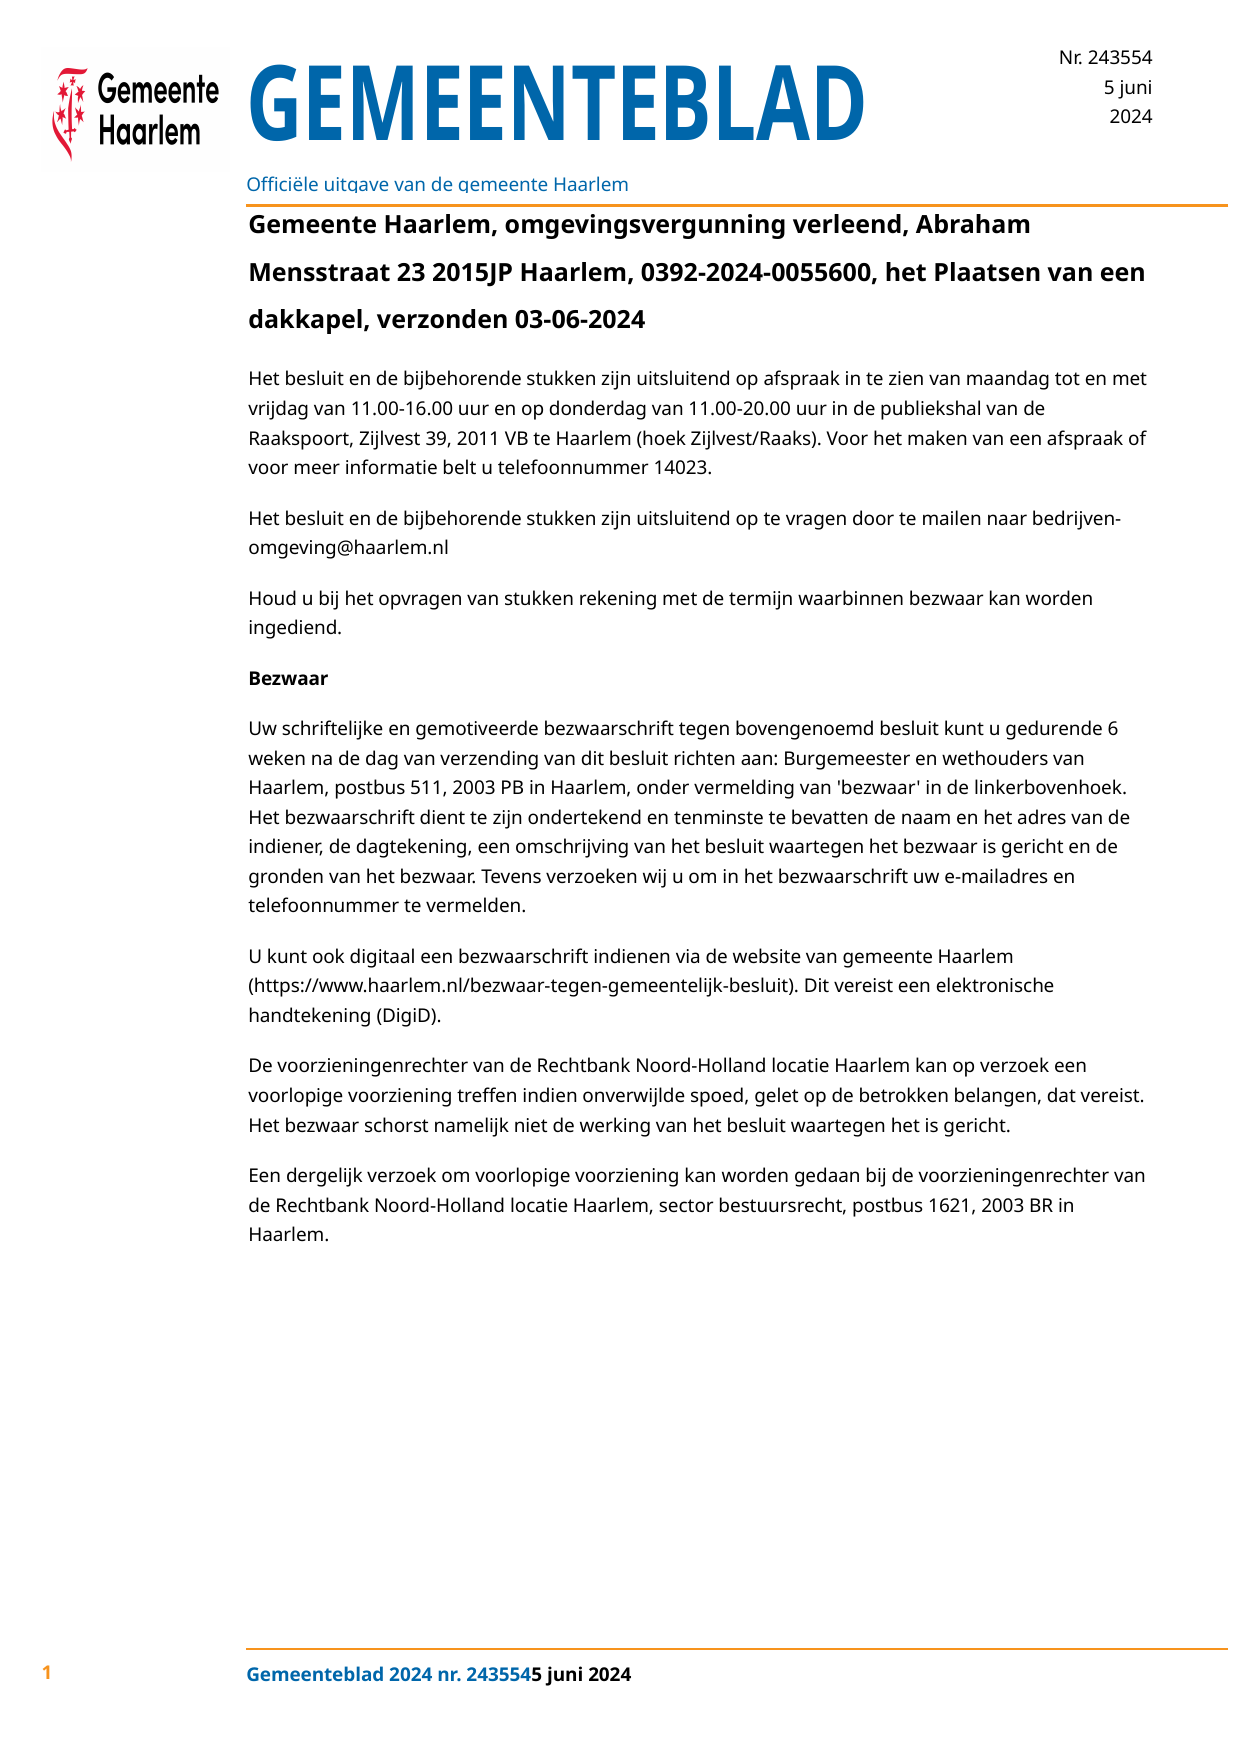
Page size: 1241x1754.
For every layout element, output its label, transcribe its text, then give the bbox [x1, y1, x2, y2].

text Houd u bij het opvragen van stukken rekening met de termijn waarbinnen bezwaar kan worden ingediend. [248, 585, 1152, 640]
text Het besluit en de bijbehorende stukken zijn uitsluitend op te vragen door te mailen naar bedrijven-omgeving@haarlem.nl [248, 505, 1152, 560]
text Gemeente Haarlem, omgevingsvergunning verleend, Abraham Mensstraat 23 2015JP Haarlem, 0392-2024-0055600, het Plaatsen van een dakkapel, verzonden 03-06-2024 [248, 207, 1152, 336]
text De voorzieningenrechter van de Rechtbank Noord-Holland locatie Haarlem kan op verzoek een voorlopige voorziening treffen indien onverwijlde spoed, gelet op de betrokken belangen, dat vereist. Het bezwaar schorst namelijk niet de werking van het besluit waartegen het is gericht. [248, 1053, 1152, 1137]
text Het besluit en de bijbehorende stukken zijn uitsluitend op afspraak in te zien van maandag tot en met vrijdag van 11.00-16.00 uur en op donderdag van 11.00-20.00 uur in de publiekshal van de Raakspoort, Zijlvest 39, 2011 VB te Haarlem (hoek Zijlvest/Raaks). Voor het maken van een afspraak of voor meer informatie belt u telefoonnummer 14023. [248, 366, 1152, 480]
text Uw schriftelijke en gemotiveerde bezwaarschrift tegen bovengenoemd besluit kunt u gedurende 6 weken na de dag van verzending van dit besluit richten aan: Burgemeester en wethouders van Haarlem, postbus 511, 2003 PB in Haarlem, onder vermelding van 'bezwaar' in de linkerbovenhoek. Het bezwaarschrift dient te zijn ondertekend en tenminste te bevatten de naam en het adres van de indiener, de dagtekening, een omschrijving van het besluit waartegen het bezwaar is gericht en de gronden van het bezwaar. Tevens verzoeken wij u om in het bezwaarschrift uw e-mailadres en telefoonnummer te vermelden. [248, 715, 1152, 918]
picture [41, 47, 231, 172]
text U kunt ook digitaal een bezwaarschrift indienen via de website van gemeente Haarlem (https://www.haarlem.nl/bezwaar-tegen-gemeentelijk-besluit). Dit vereist een elektronische handtekening (DigiD). [248, 943, 1152, 1028]
text Bezwaar [248, 665, 1152, 690]
text Een dergelijk verzoek om voorlopige voorziening kan worden gedaan bij de voorzieningenrechter van de Rechtbank Noord-Holland locatie Haarlem, sector bestuursrecht, postbus 1621, 2003 BR in Haarlem. [248, 1162, 1152, 1247]
